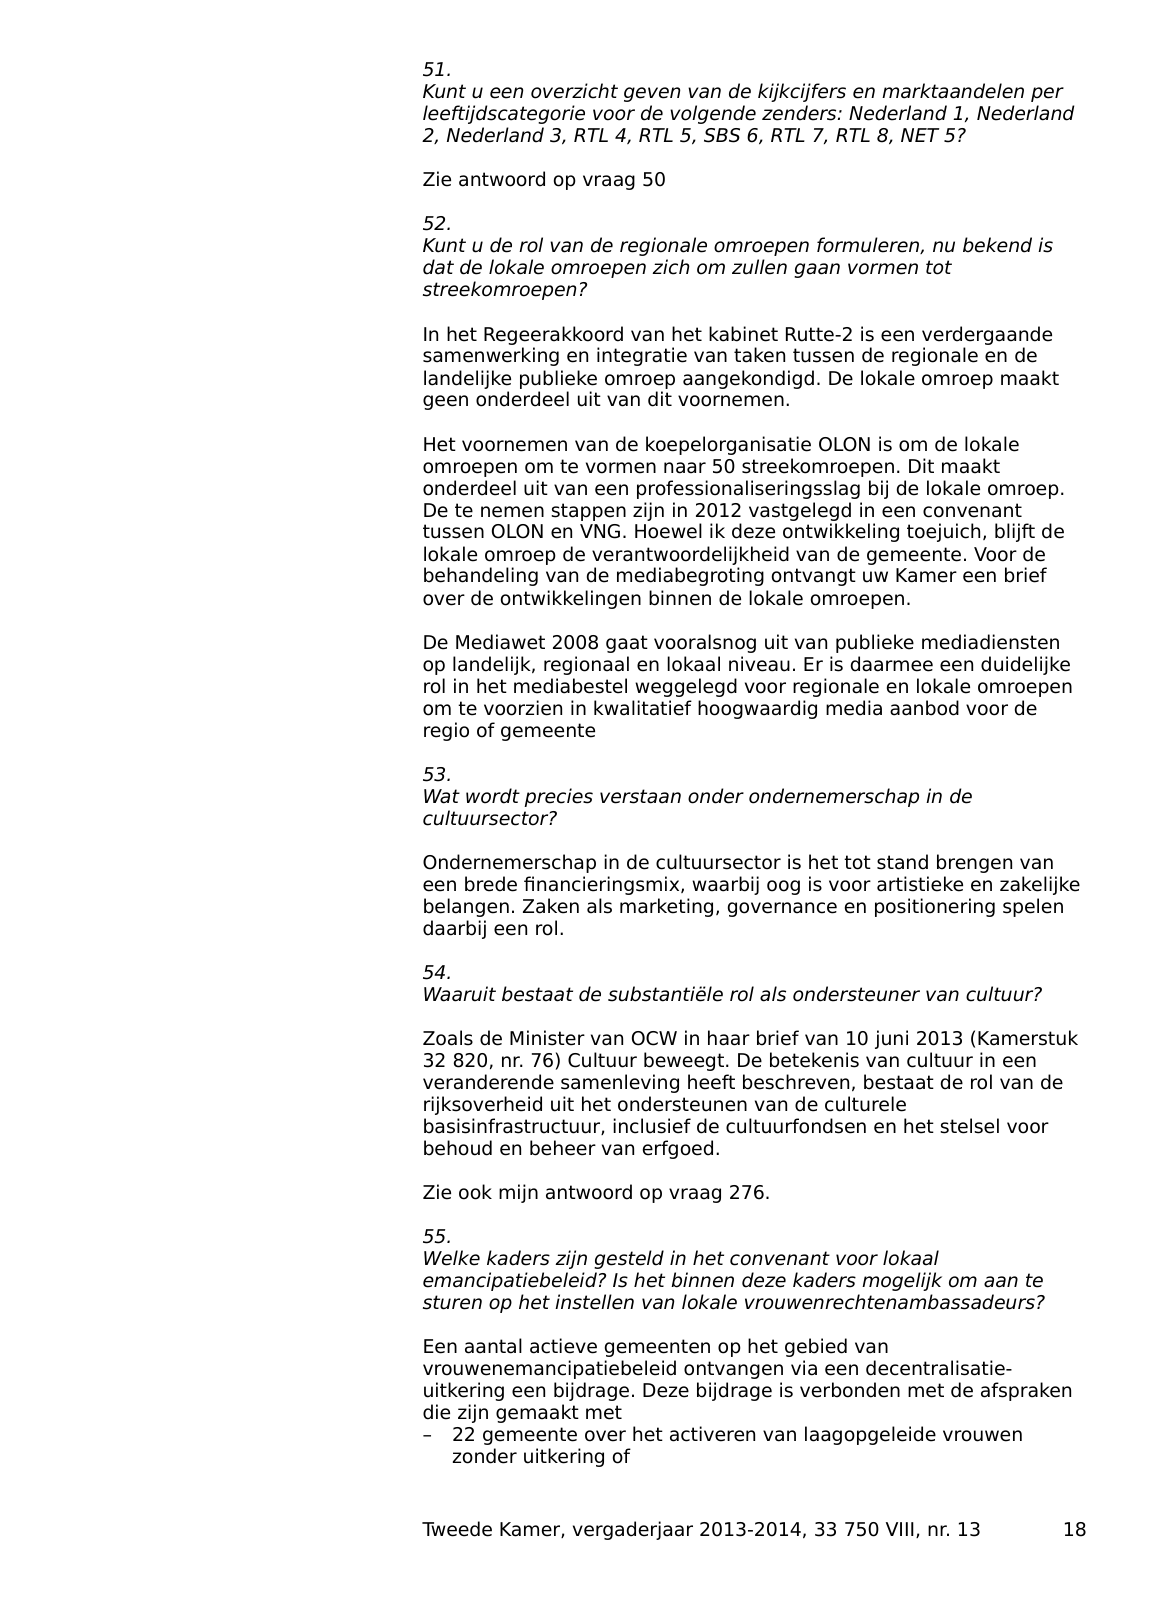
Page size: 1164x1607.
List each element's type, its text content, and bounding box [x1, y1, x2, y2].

text Kunt u de rol van de regionale omroepen formuleren, nu bekend is dat de lokale omroepen zich om zullen gaan vormen tot streekomroepen? [422, 235, 1087, 301]
text Wat wordt precies verstaan onder ondernemerschap in de cultuursector? [422, 786, 1087, 829]
text Een aantal actieve gemeenten op het gebied van vrouwenemancipatiebeleid ontvangen via een decentralisatie-uitkering een bijdrage. Deze bijdrage is verbonden met de afspraken die zijn gemaakt met [422, 1336, 1087, 1424]
text – 22 gemeente over het activeren van laagopgeleide vrouwen zonder uitkering of [422, 1424, 1087, 1468]
text 51. [422, 59, 1087, 81]
text Zie antwoord op vraag 50 [422, 169, 1087, 191]
text De Mediawet 2008 gaat vooralsnog uit van publieke mediadiensten op landelijk, regionaal en lokaal niveau. Er is daarmee een duidelijke rol in het mediabestel weggelegd voor regionale en lokale omroepen om te voorzien in kwalitatief hoogwaardig media aanbod voor de regio of gemeente [422, 632, 1087, 741]
text In het Regeerakkoord van het kabinet Rutte-2 is een verdergaande samenwerking en integratie van taken tussen de regionale en de landelijke publieke omroep aangekondigd. De lokale omroep maakt geen onderdeel uit van dit voornemen. [422, 323, 1087, 411]
text 55. [422, 1226, 1087, 1248]
text 52. [422, 213, 1087, 235]
text Kunt u een overzicht geven van de kijkcijfers en marktaandelen per leeftijdscategorie voor de volgende zenders: Nederland 1, Nederland 2, Nederland 3, RTL 4, RTL 5, SBS 6, RTL 7, RTL 8, NET 5? [422, 81, 1087, 147]
text Waaruit bestaat de substantiële rol als ondersteuner van cultuur? [422, 984, 1087, 1006]
text Zoals de Minister van OCW in haar brief van 10 juni 2013 (Kamerstuk 32 820, nr. 76) Cultuur beweegt. De betekenis van cultuur in een veranderende samenleving heeft beschreven, bestaat de rol van de rijksoverheid uit het ondersteunen van de culturele basisinfrastructuur, inclusief de cultuurfondsen en het stelsel voor behoud en beheer van erfgoed. [422, 1028, 1087, 1160]
text Het voornemen van de koepelorganisatie OLON is om de lokale omroepen om te vormen naar 50 streekomroepen. Dit maakt onderdeel uit van een professionaliseringsslag bij de lokale omroep. De te nemen stappen zijn in 2012 vastgelegd in een convenant tussen OLON en VNG. Hoewel ik deze ontwikkeling toejuich, blijft de lokale omroep de verantwoordelijkheid van de gemeente. Voor de behandeling van de mediabegroting ontvangt uw Kamer een brief over de ontwikkelingen binnen de lokale omroepen. [422, 433, 1087, 609]
text Welke kaders zijn gesteld in het convenant voor lokaal emancipatiebeleid? Is het binnen deze kaders mogelijk om aan te sturen op het instellen van lokale vrouwenrechtenambassadeurs? [422, 1248, 1087, 1314]
text 53. [422, 764, 1087, 786]
text 54. [422, 962, 1087, 984]
text Zie ook mijn antwoord op vraag 276. [422, 1182, 1087, 1204]
text Ondernemerschap in de cultuursector is het tot stand brengen van een brede financieringsmix, waarbij oog is voor artistieke en zakelijke belangen. Zaken als marketing, governance en positionering spelen daarbij een rol. [422, 852, 1087, 940]
